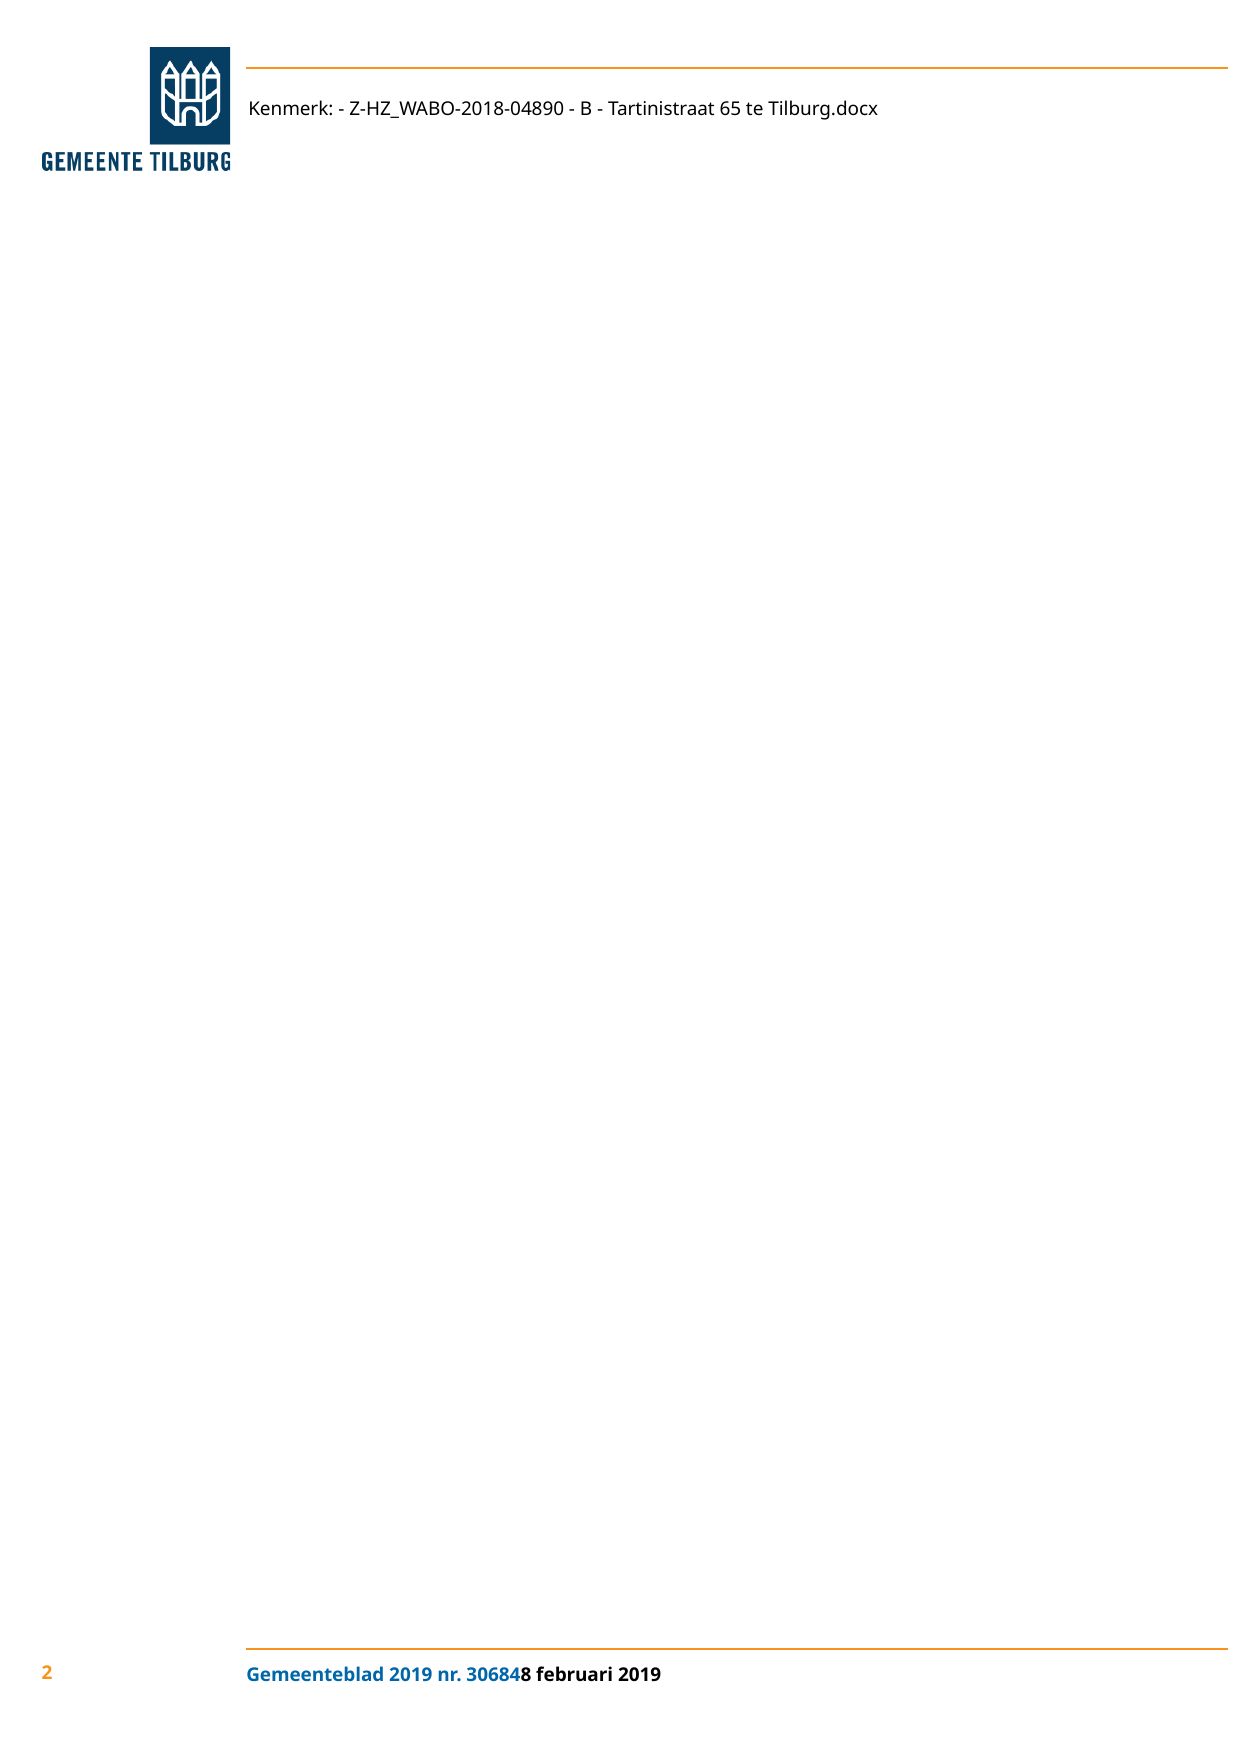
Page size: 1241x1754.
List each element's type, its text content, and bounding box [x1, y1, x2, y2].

text Kenmerk: - Z-HZ_WABO-2018-04890 - B - Tartinistraat 65 te Tilburg.docx [248, 95, 1152, 121]
picture [41, 47, 231, 172]
